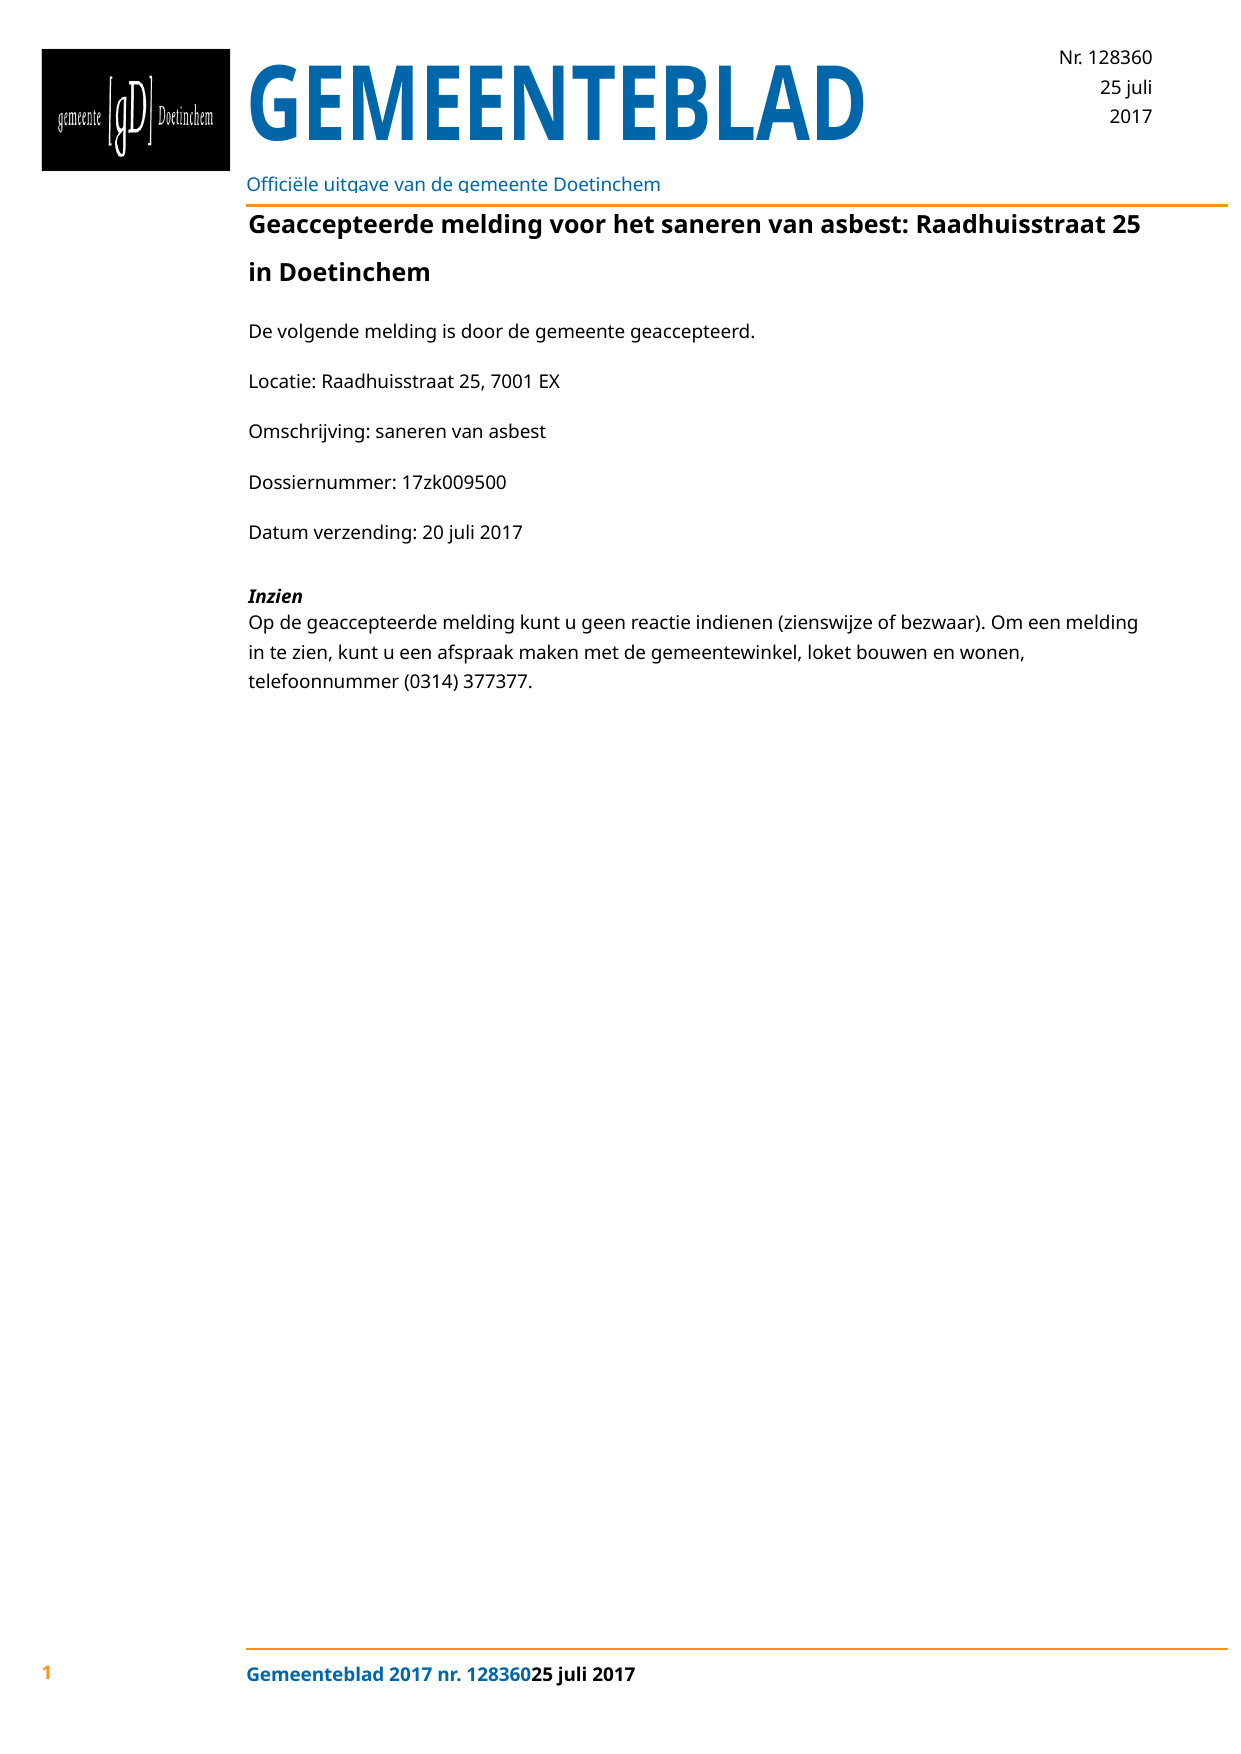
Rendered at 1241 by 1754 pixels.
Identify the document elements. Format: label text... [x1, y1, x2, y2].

text Locatie: Raadhuisstraat 25, 7001 EX [248, 368, 1152, 394]
text Geaccepteerde melding voor het saneren van asbest: Raadhuisstraat 25 in Doetinchem [248, 207, 1152, 288]
picture [41, 47, 231, 172]
text Op de geaccepteerde melding kunt u geen reactie indienen (zienswijze of bezwaar). Om een melding in te zien, kunt u een afspraak maken met de gemeentewinkel, loket bouwen en wonen, telefoonnummer (0314) 377377. [248, 609, 1152, 694]
text Dossiernummer: 17zk009500 [248, 469, 1152, 495]
text Omschrijving: saneren van asbest [248, 419, 1152, 444]
text De volgende melding is door de gemeente geaccepteerd. [248, 318, 1152, 344]
text Datum verzending: 20 juli 2017 [248, 519, 1152, 545]
text Inzien [248, 583, 1152, 609]
